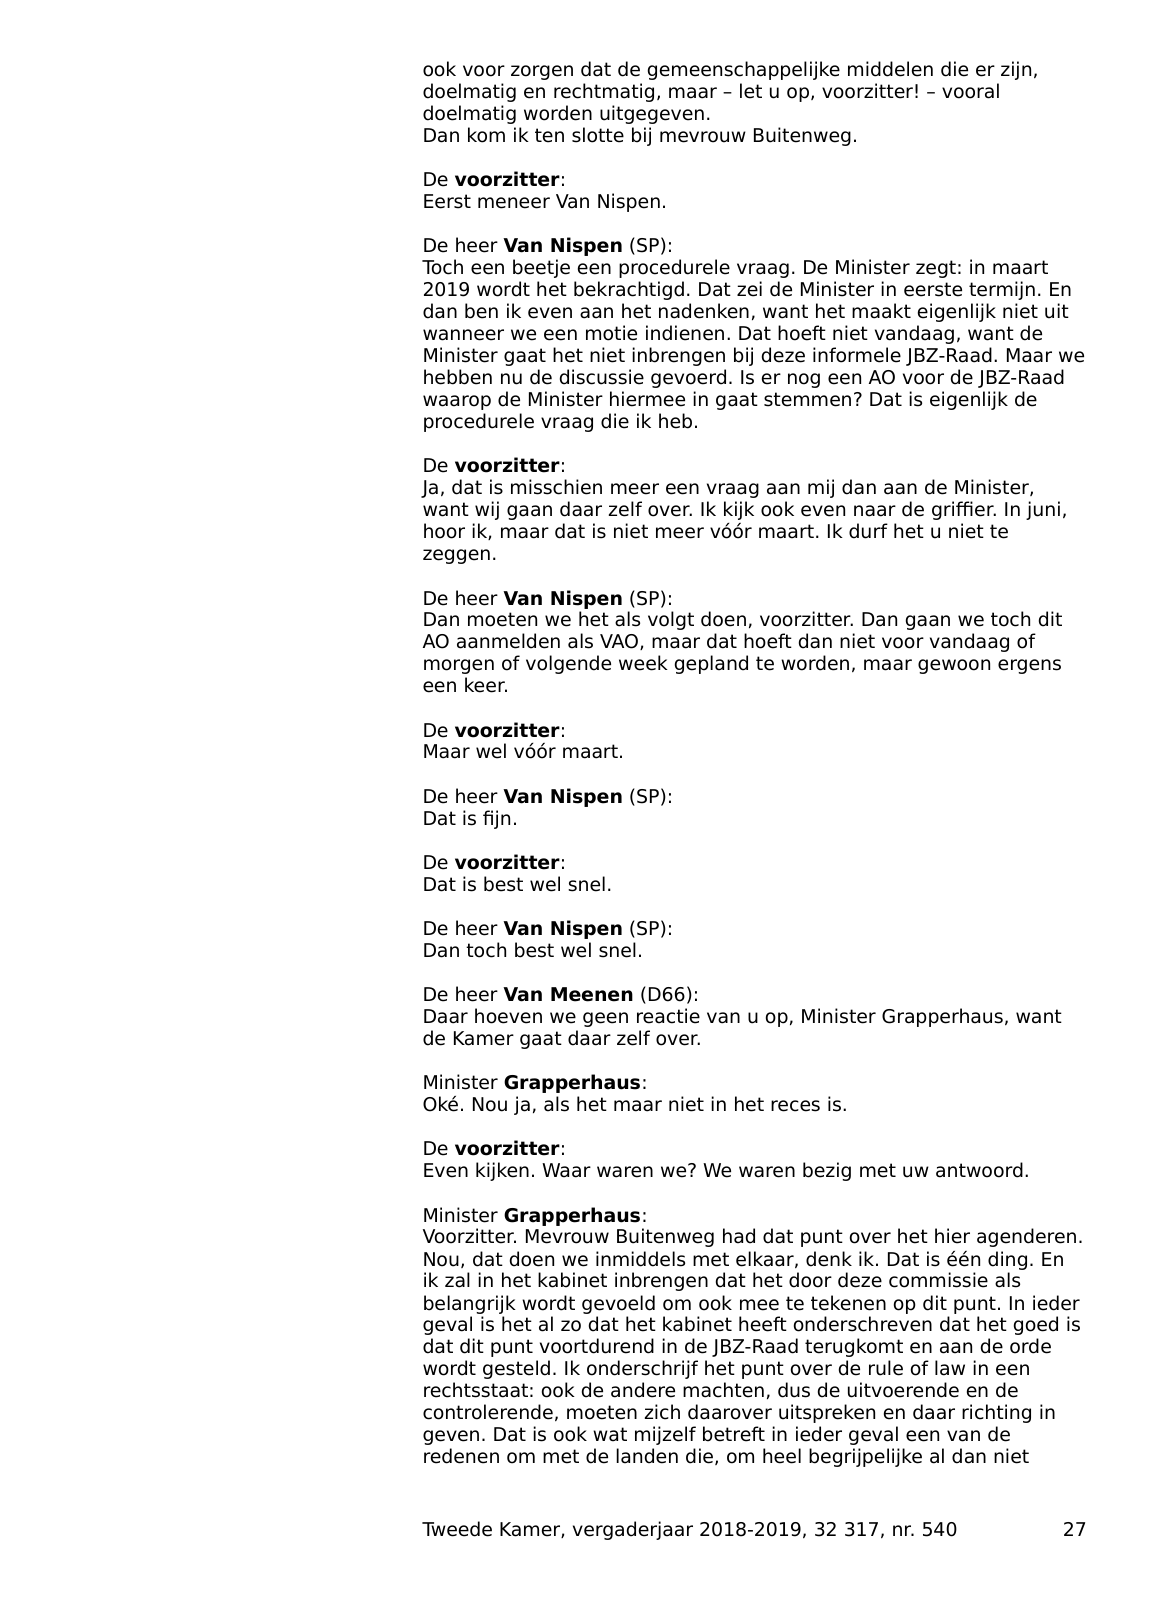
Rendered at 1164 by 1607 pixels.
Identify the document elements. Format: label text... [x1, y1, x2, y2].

text Dat is fijn. [422, 808, 1087, 829]
text Dan moeten we het als volgt doen, voorzitter. Dan gaan we toch dit AO aanmelden als VAO, maar dat hoeft dan niet voor vandaag of morgen of volgende week gepland te worden, maar gewoon ergens een keer. [422, 609, 1087, 697]
text De voorzitter: [422, 852, 1087, 874]
text Dan kom ik ten slotte bij mevrouw Buitenweg. [422, 125, 1087, 147]
text Minister Grapperhaus: [422, 1204, 1087, 1226]
text De heer Van Nispen (SP): [422, 235, 1087, 257]
text Dat is best wel snel. [422, 874, 1087, 896]
text De heer Van Nispen (SP): [422, 587, 1087, 609]
text De heer Van Nispen (SP): [422, 918, 1087, 940]
text Minister Grapperhaus: [422, 1072, 1087, 1094]
text Oké. Nou ja, als het maar niet in het reces is. [422, 1094, 1087, 1116]
text De voorzitter: [422, 719, 1087, 741]
text De heer Van Nispen (SP): [422, 786, 1087, 808]
text De heer Van Meenen (D66): [422, 984, 1087, 1006]
text Even kijken. Waar waren we? We waren bezig met uw antwoord. [422, 1160, 1087, 1182]
text Eerst meneer Van Nispen. [422, 191, 1087, 213]
text ook voor zorgen dat de gemeenschappelijke middelen die er zijn, doelmatig en rechtmatig, maar – let u op, voorzitter! – vooral doelmatig worden uitgegeven. [422, 59, 1087, 125]
text Ja, dat is misschien meer een vraag aan mij dan aan de Minister, want wij gaan daar zelf over. Ik kijk ook even naar de griffier. In juni, hoor ik, maar dat is niet meer vóór maart. Ik durf het u niet te zeggen. [422, 477, 1087, 565]
text De voorzitter: [422, 1138, 1087, 1160]
text Dan toch best wel snel. [422, 940, 1087, 962]
text Voorzitter. Mevrouw Buitenweg had dat punt over het hier agenderen. Nou, dat doen we inmiddels met elkaar, denk ik. Dat is één ding. En ik zal in het kabinet inbrengen dat het door deze commissie als belangrijk wordt gevoeld om ook mee te tekenen op dit punt. In ieder geval is het al zo dat het kabinet heeft onderschreven dat het goed is dat dit punt voortdurend in de JBZ-Raad terugkomt en aan de orde wordt gesteld. Ik onderschrijf het punt over de rule of law in een rechtsstaat: ook de andere machten, dus de uitvoerende en de controlerende, moeten zich daarover uitspreken en daar richting in geven. Dat is ook wat mijzelf betreft in ieder geval een van de redenen om met de landen die, om heel begrijpelijke al dan niet [422, 1226, 1087, 1468]
text De voorzitter: [422, 455, 1087, 477]
text Maar wel vóór maart. [422, 741, 1087, 763]
text Toch een beetje een procedurele vraag. De Minister zegt: in maart 2019 wordt het bekrachtigd. Dat zei de Minister in eerste termijn. En dan ben ik even aan het nadenken, want het maakt eigenlijk niet uit wanneer we een motie indienen. Dat hoeft niet vandaag, want de Minister gaat het niet inbrengen bij deze informele JBZ-Raad. Maar we hebben nu de discussie gevoerd. Is er nog een AO voor de JBZ-Raad waarop de Minister hiermee in gaat stemmen? Dat is eigenlijk de procedurele vraag die ik heb. [422, 257, 1087, 433]
text Daar hoeven we geen reactie van u op, Minister Grapperhaus, want de Kamer gaat daar zelf over. [422, 1006, 1087, 1050]
text De voorzitter: [422, 169, 1087, 191]
